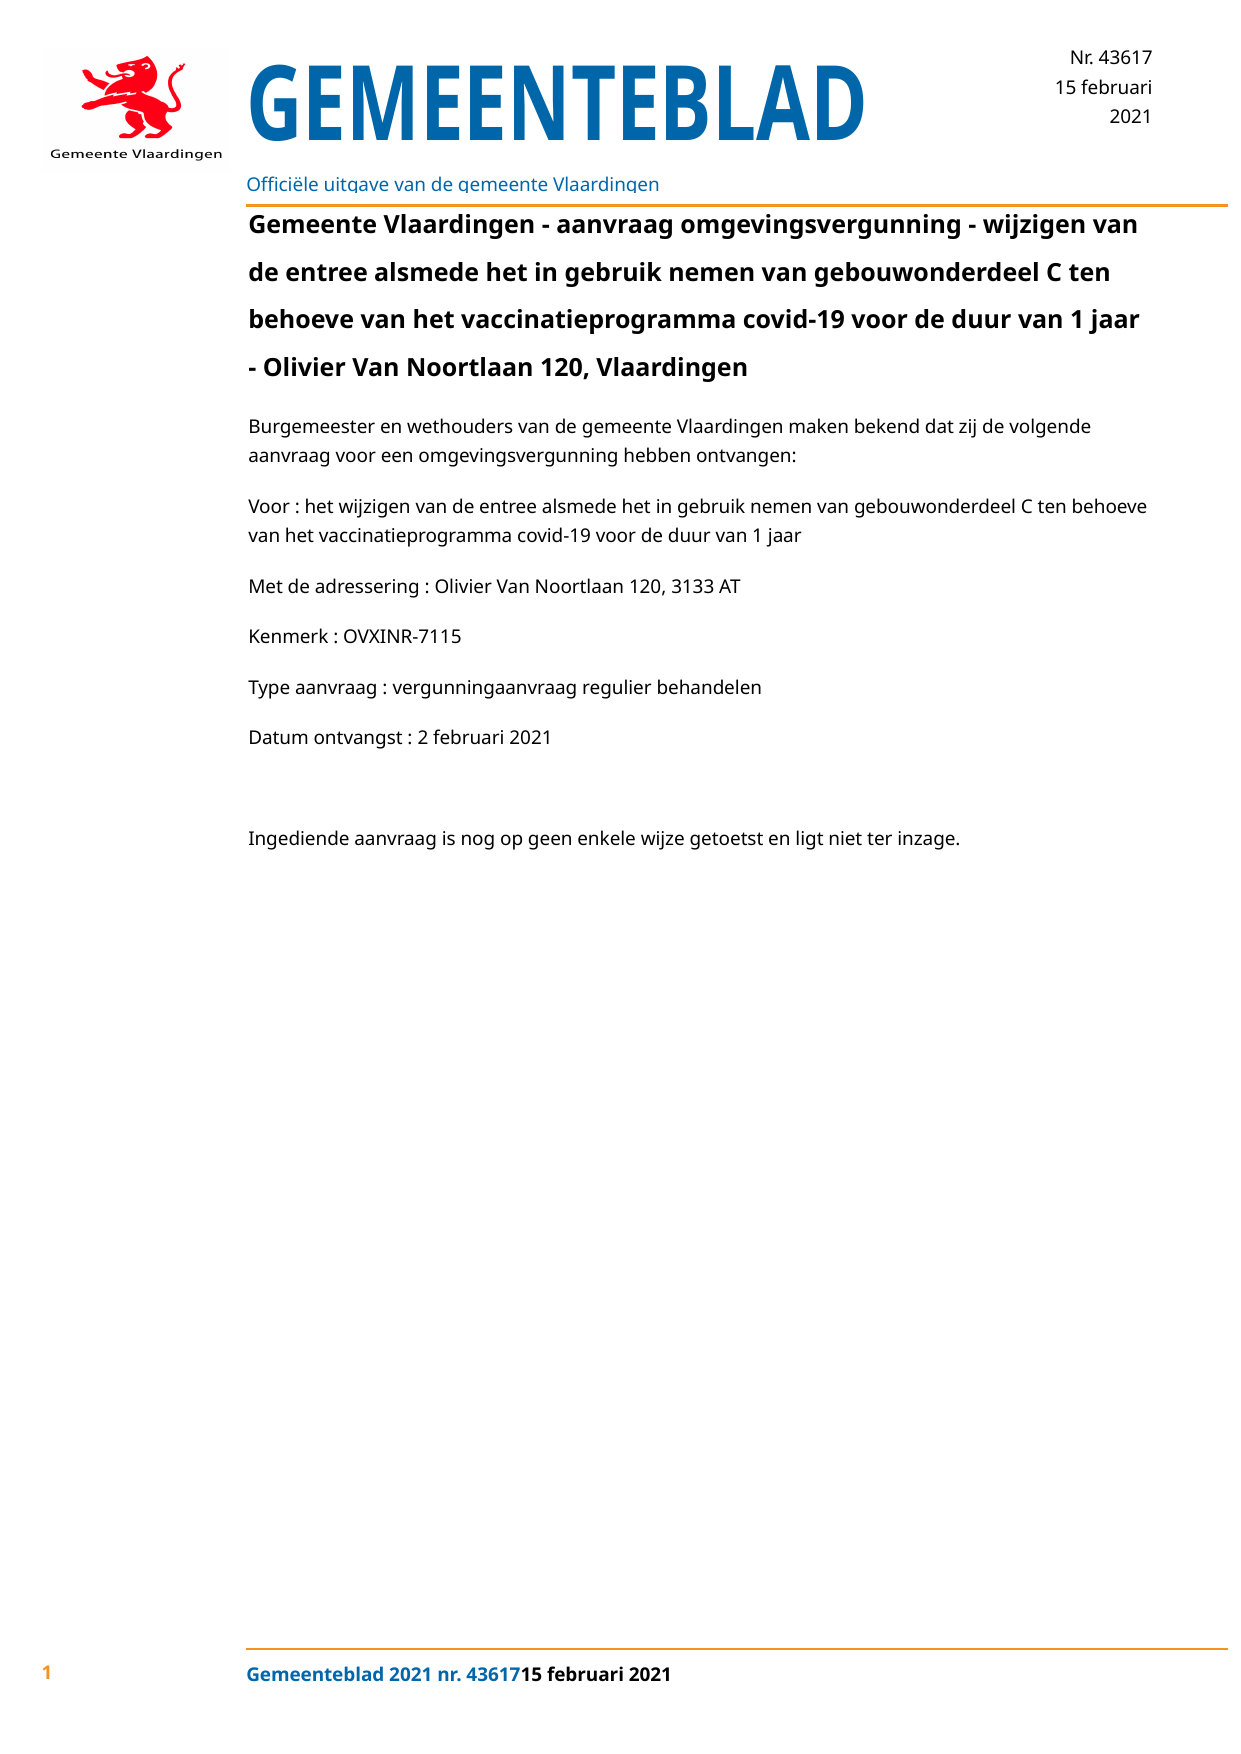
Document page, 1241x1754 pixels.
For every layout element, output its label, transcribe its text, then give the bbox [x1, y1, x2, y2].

text Burgemeester en wethouders van de gemeente Vlaardingen maken bekend dat zij de volgende aanvraag voor een omgevingsvergunning hebben ontvangen: [248, 413, 1152, 468]
picture [41, 47, 231, 172]
text Gemeente Vlaardingen - aanvraag omgevingsvergunning - wijzigen van de entree alsmede het in gebruik nemen van gebouwonderdeel C ten behoeve van het vaccinatieprogramma covid-19 voor de duur van 1 jaar - Olivier Van Noortlaan 120, Vlaardingen [248, 207, 1152, 384]
text Type aanvraag : vergunningaanvraag regulier behandelen [248, 674, 1152, 700]
text Datum ontvangst : 2 februari 2021 [248, 724, 1152, 750]
text Voor : het wijzigen van de entree alsmede het in gebruik nemen van gebouwonderdeel C ten behoeve van het vaccinatieprogramma covid-19 voor de duur van 1 jaar [248, 493, 1152, 548]
text Kenmerk : OVXINR-7115 [248, 623, 1152, 649]
text Met de adressering : Olivier Van Noortlaan 120, 3133 AT [248, 573, 1152, 599]
text Ingediende aanvraag is nog op geen enkele wijze getoetst en ligt niet ter inzage. [248, 825, 1152, 851]
